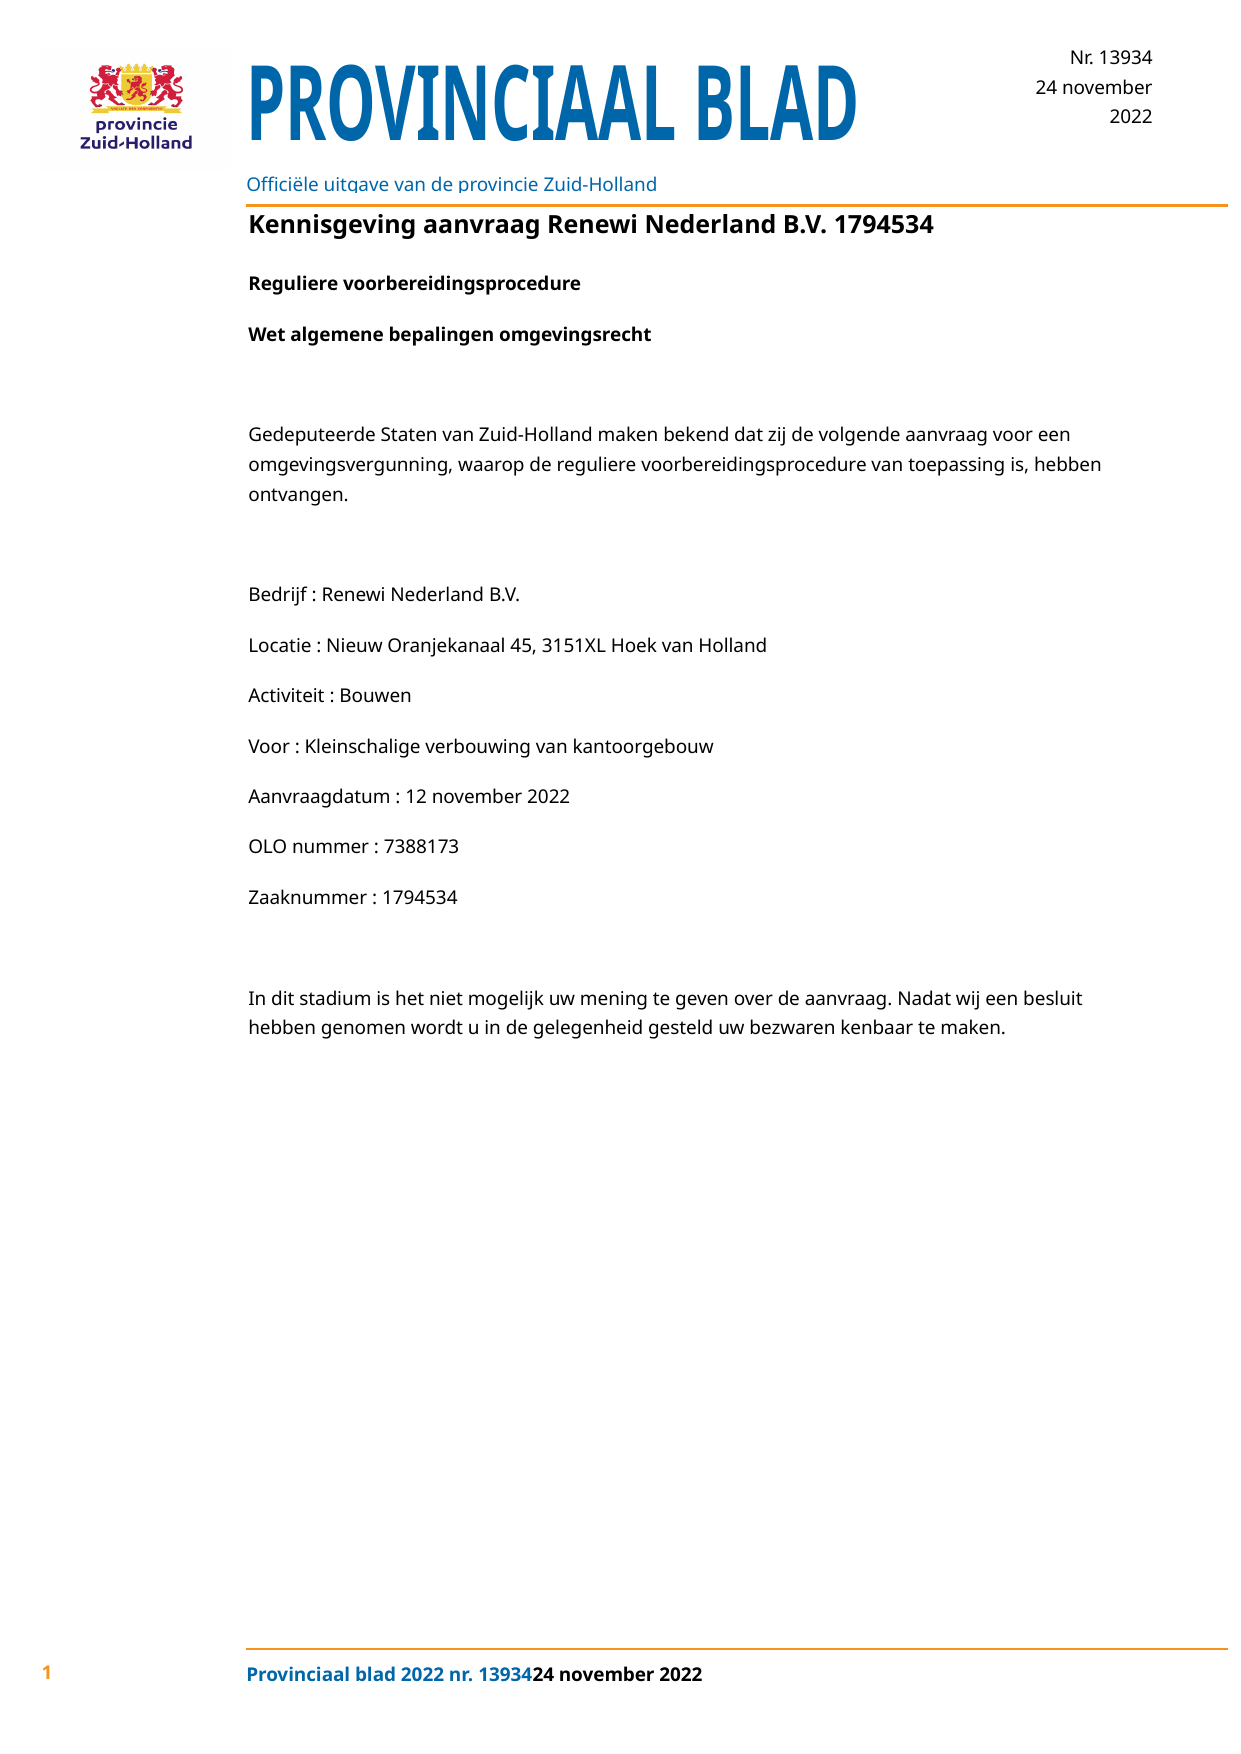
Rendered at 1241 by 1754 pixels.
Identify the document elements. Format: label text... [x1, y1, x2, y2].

text Kennisgeving aanvraag Renewi Nederland B.V. 1794534 [248, 207, 1152, 241]
text Wet algemene bepalingen omgevingsrecht [248, 321, 1152, 346]
text Locatie : Nieuw Oranjekanaal 45, 3151XL Hoek van Holland [248, 632, 1152, 658]
text Reguliere voorbereidingsprocedure [248, 270, 1152, 296]
text Aanvraagdatum : 12 november 2022 [248, 783, 1152, 809]
text Activiteit : Bouwen [248, 682, 1152, 708]
text Gedeputeerde Staten van Zuid-Holland maken bekend dat zij de volgende aanvraag voor een omgevingsvergunning, waarop de reguliere voorbereidingsprocedure van toepassing is, hebben ontvangen. [248, 422, 1152, 506]
text Bedrijf : Renewi Nederland B.V. [248, 582, 1152, 607]
text Voor : Kleinschalige verbouwing van kantoorgebouw [248, 733, 1152, 758]
text Zaaknummer : 1794534 [248, 884, 1152, 910]
text OLO nummer : 7388173 [248, 834, 1152, 859]
picture [41, 47, 231, 172]
text In dit stadium is het niet mogelijk uw mening te geven over de aanvraag. Nadat wij een besluit hebben genomen wordt u in de gelegenheid gesteld uw bezwaren kenbaar te maken. [248, 985, 1152, 1040]
